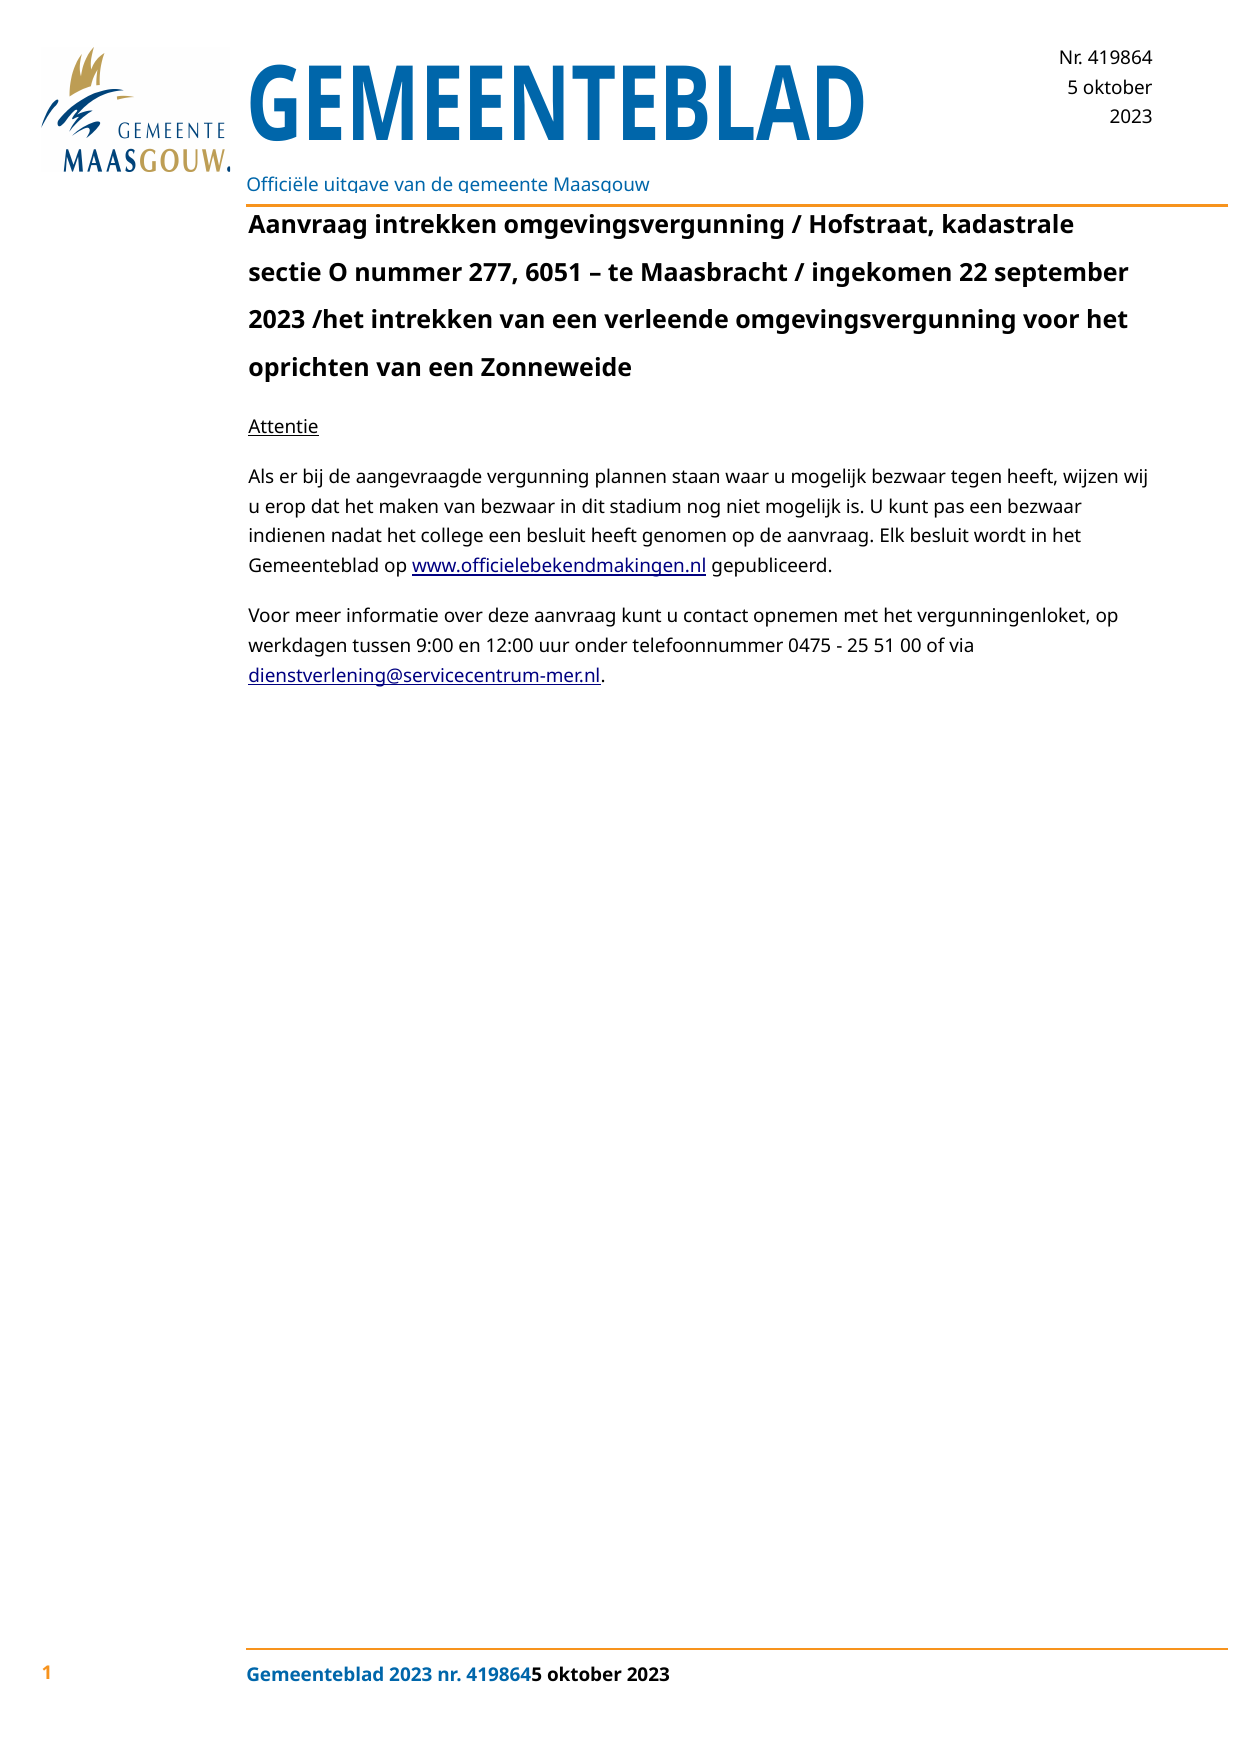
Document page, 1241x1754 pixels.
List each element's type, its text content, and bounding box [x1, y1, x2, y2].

text Als er bij de aangevraagde vergunning plannen staan waar u mogelijk bezwaar tegen heeft, wijzen wij u erop dat het maken van bezwaar in dit stadium nog niet mogelijk is. U kunt pas een bezwaar indienen nadat het college een besluit heeft genomen op de aanvraag. Elk besluit wordt in het Gemeenteblad op www.officielebekendmakingen.nl gepubliceerd. [248, 463, 1152, 578]
text Voor meer informatie over deze aanvraag kunt u contact opnemen met het vergunningenloket, op werkdagen tussen 9:00 en 12:00 uur onder telefoonnummer 0475 - 25 51 00 of via dienstverlening@servicecentrum-mer.nl. [248, 603, 1152, 688]
text Aanvraag intrekken omgevingsvergunning / Hofstraat, kadastrale sectie O nummer 277, 6051 – te Maasbracht / ingekomen 22 september 2023 /het intrekken van een verleende omgevingsvergunning voor het oprichten van een Zonneweide [248, 207, 1152, 384]
text Attentie [248, 413, 1152, 439]
picture [41, 47, 231, 172]
